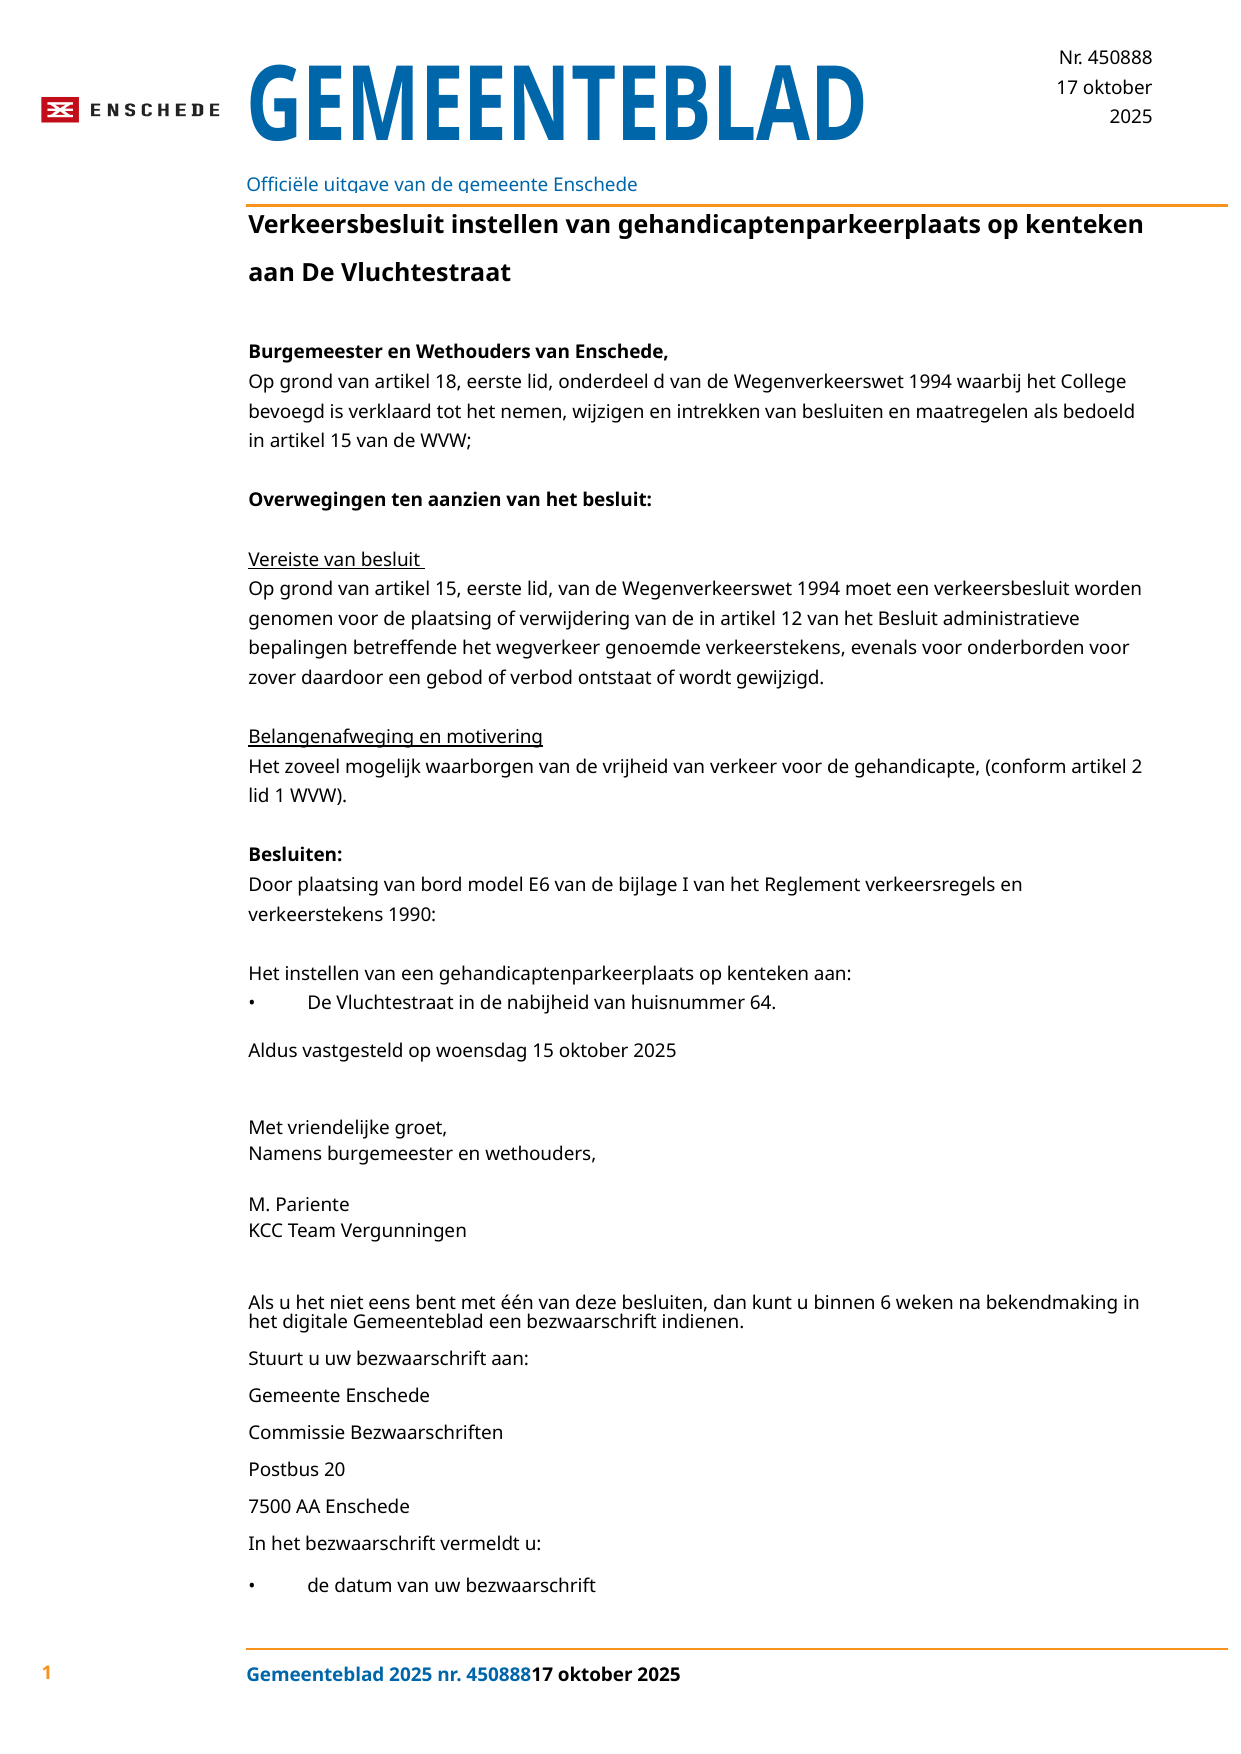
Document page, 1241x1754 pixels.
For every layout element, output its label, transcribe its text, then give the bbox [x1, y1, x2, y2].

text Door plaatsing van bord model E6 van de bijlage I van het Reglement verkeersregels en verkeerstekens 1990: [248, 871, 1152, 926]
text Verkeersbesluit instellen van gehandicaptenparkeerplaats op kenteken aan De Vluchtestraat [248, 207, 1152, 288]
text Postbus 20 [248, 1461, 1152, 1480]
text Overwegingen ten aanzien van het besluit: [248, 487, 1152, 512]
text Gemeente Enschede [248, 1387, 1152, 1406]
text Vereiste van besluit [248, 546, 1152, 571]
list De Vluchtestraat in de nabijheid van huisnummer 64. [248, 989, 1152, 1015]
text Als u het niet eens bent met één van deze besluiten, dan kunt u binnen 6 weken na bekendmaking in het digitale Gemeenteblad een bezwaarschrift indienen. [248, 1294, 1152, 1332]
text Burgemeester en Wethouders van Enschede, [248, 339, 1152, 364]
text Besluiten: [248, 842, 1152, 867]
picture [41, 47, 231, 172]
text Commissie Bezwaarschriften [248, 1424, 1152, 1443]
text Op grond van artikel 15, eerste lid, van de Wegenverkeerswet 1994 moet een verkeersbesluit worden genomen voor de plaatsing of verwijdering van de in artikel 12 van het Besluit administratieve bepalingen betreffende het wegverkeer genoemde verkeerstekens, evenals voor onderborden voor zover daardoor een gebod of verbod ontstaat of wordt gewijzigd. [248, 575, 1152, 690]
text Met vriendelijke groet, [248, 1114, 1152, 1140]
text 7500 AA Enschede [248, 1498, 1152, 1517]
list de datum van uw bezwaarschrift [248, 1572, 1152, 1598]
text Op grond van artikel 18, eerste lid, onderdeel d van de Wegenverkeerswet 1994 waarbij het College bevoegd is verklaard tot het nemen, wijzigen en intrekken van besluiten en maatregelen als bedoeld in artikel 15 van de WVW; [248, 368, 1152, 453]
text Belangenafweging en motivering [248, 723, 1152, 749]
text In het bezwaarschrift vermeldt u: [248, 1535, 1152, 1554]
text Aldus vastgesteld op woensdag 15 oktober 2025 [248, 1037, 1152, 1063]
text Namens burgemeester en wethouders, [248, 1140, 1152, 1166]
text Het instellen van een gehandicaptenparkeerplaats op kenteken aan: [248, 960, 1152, 986]
text Stuurt u uw bezwaarschrift aan: [248, 1350, 1152, 1369]
text M. Pariente [248, 1192, 1152, 1217]
text Het zoveel mogelijk waarborgen van de vrijheid van verkeer voor de gehandicapte, (conform artikel 2 lid 1 WVW). [248, 753, 1152, 808]
text KCC Team Vergunningen [248, 1217, 1152, 1243]
